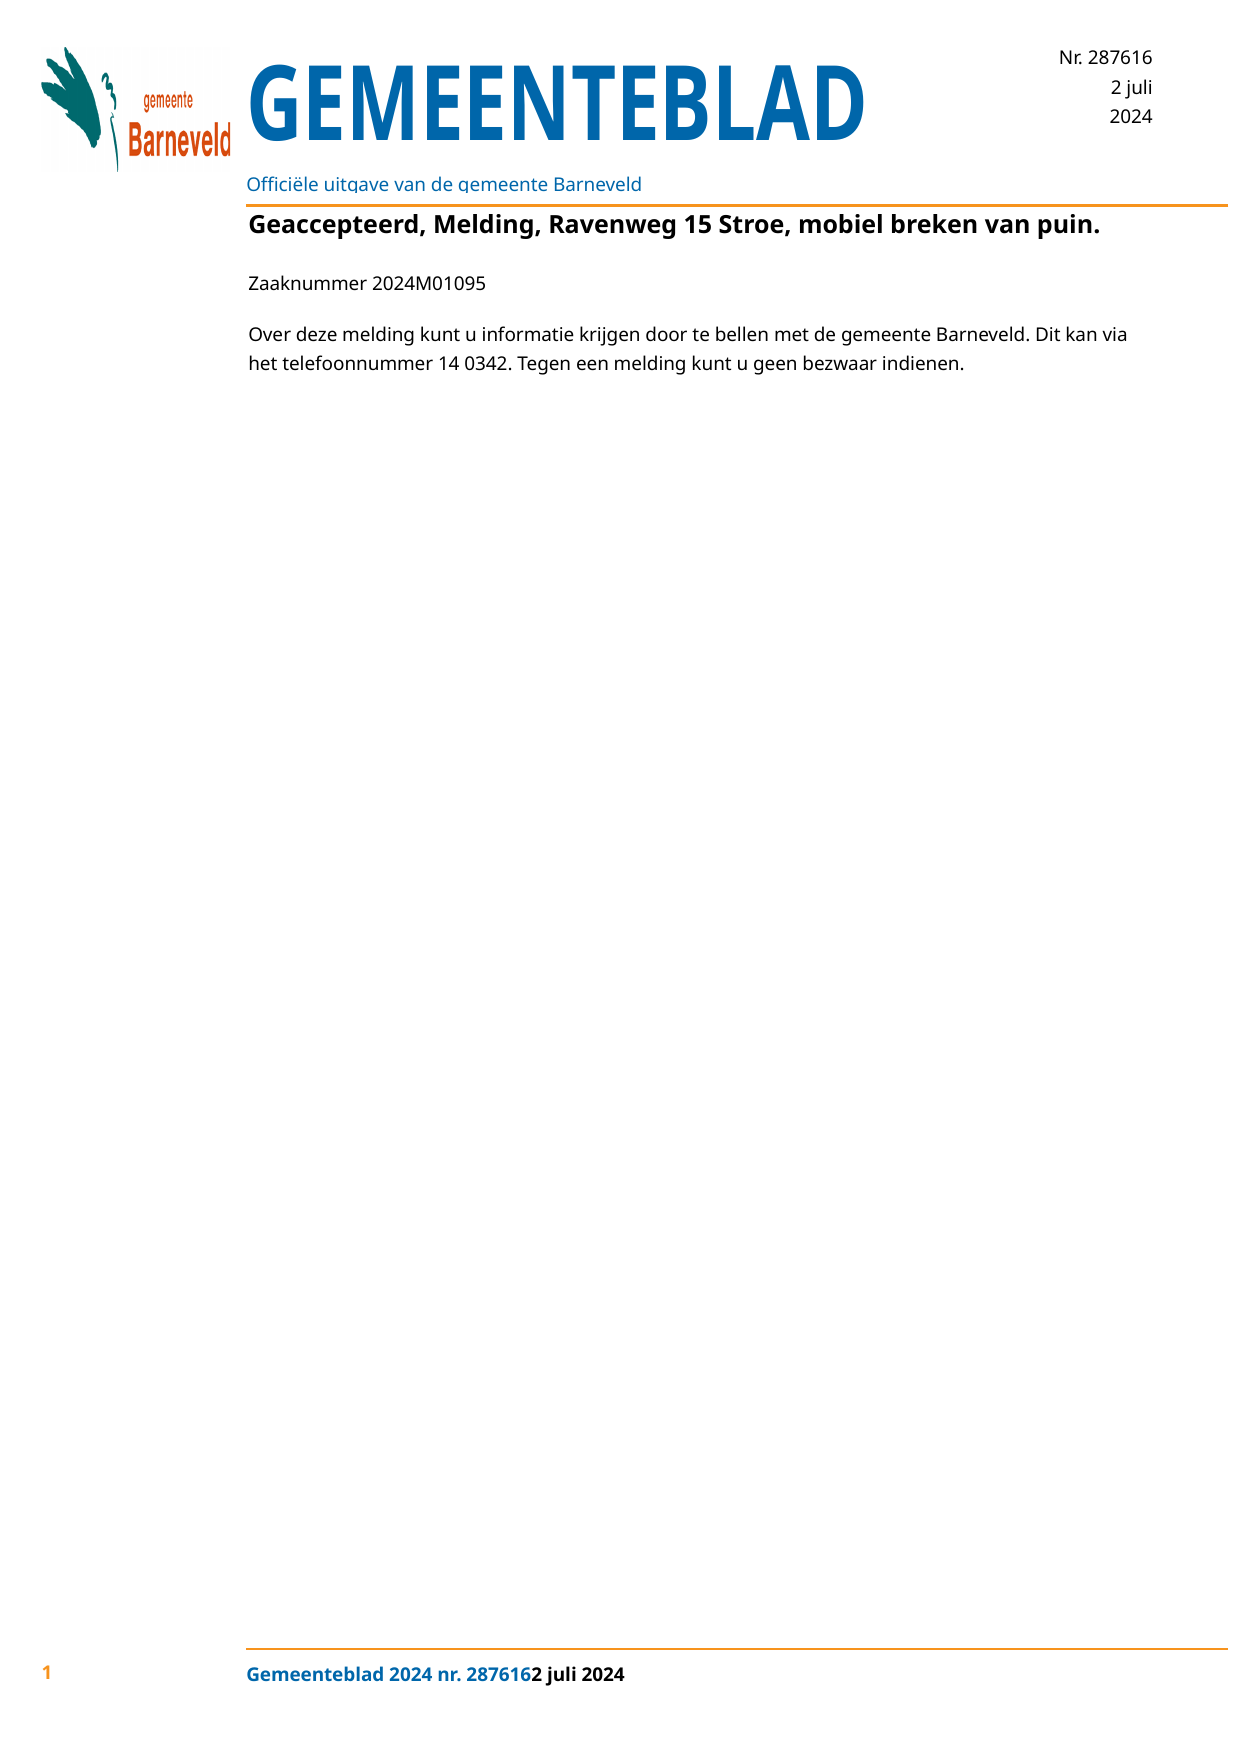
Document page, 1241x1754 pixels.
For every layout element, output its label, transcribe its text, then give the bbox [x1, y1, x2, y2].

text Geaccepteerd, Melding, Ravenweg 15 Stroe, mobiel breken van puin. [248, 207, 1152, 241]
text Over deze melding kunt u informatie krijgen door te bellen met de gemeente Barneveld. Dit kan via het telefoonnummer 14 0342. Tegen een melding kunt u geen bezwaar indienen. [248, 321, 1152, 376]
picture [41, 47, 231, 172]
text Zaaknummer 2024M01095 [248, 270, 1152, 296]
